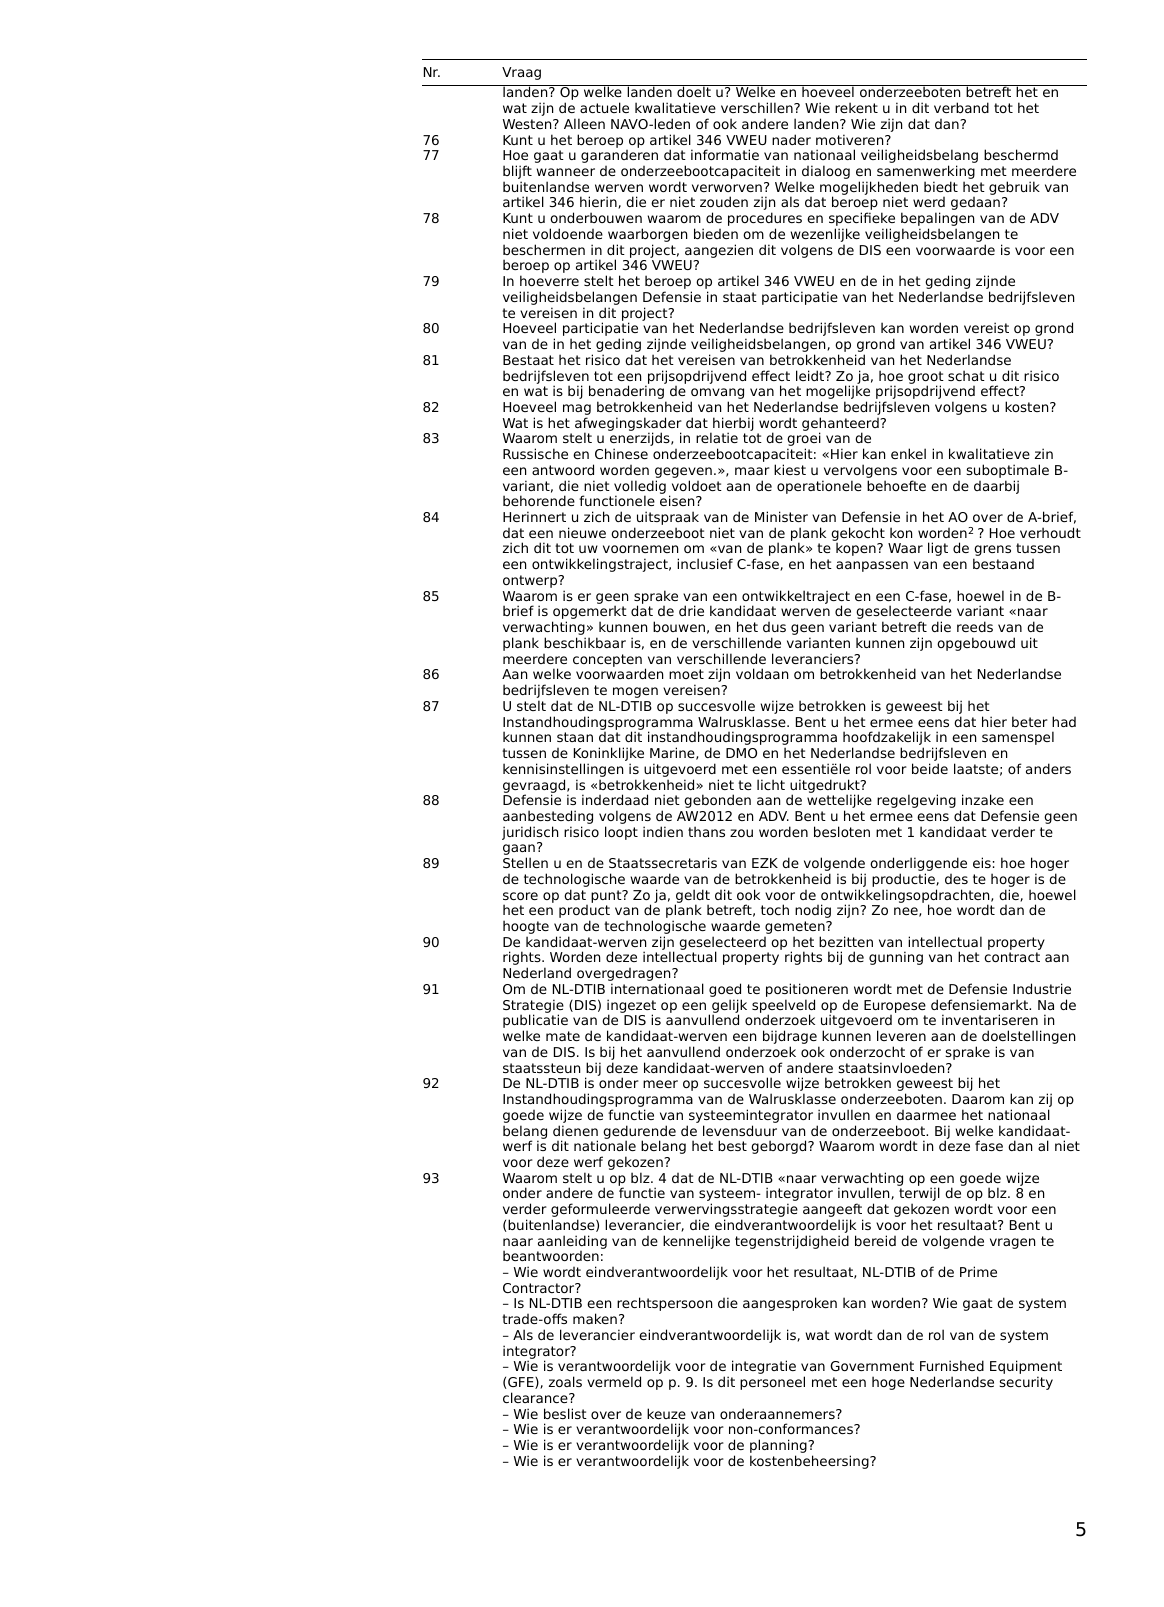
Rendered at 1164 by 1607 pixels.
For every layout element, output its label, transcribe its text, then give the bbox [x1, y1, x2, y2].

table_header Vraag [496, 60, 1087, 85]
table_cell Hoeveel participatie van het Nederlandse bedrijfsleven kan worden vereist op grond van de in het geding zijnde veiligheidsbelangen, op grond van artikel 346 VWEU? [496, 321, 1087, 353]
table_cell Aan welke voorwaarden moet zijn voldaan om betrokkenheid van het Nederlandse bedrijfsleven te mogen vereisen? [496, 667, 1087, 699]
table_cell landen? Op welke landen doelt u? Welke en hoeveel onderzeeboten betreft het en wat zijn de actuele kwalitatieve verschillen? Wie rekent u in dit verband tot het Westen? Alleen NAVO-leden of ook andere landen? Wie zijn dat dan? [496, 86, 1087, 132]
table_cell 84 [422, 510, 496, 588]
table_cell 90 [422, 935, 496, 982]
table_cell 83 [422, 431, 496, 510]
table_cell Kunt u het beroep op artikel 346 VWEU nader motiveren? [496, 133, 1087, 148]
table_cell Hoeveel mag betrokkenheid van het Nederlandse bedrijfsleven volgens u kosten? Wat is het afwegingskader dat hierbij wordt gehanteerd? [496, 400, 1087, 431]
table_cell Kunt u onderbouwen waarom de procedures en specifieke bepalingen van de ADV niet voldoende waarborgen bieden om de wezenlijke veiligheidsbelangen te beschermen in dit project, aangezien dit volgens de DIS een voorwaarde is voor een beroep op artikel 346 VWEU? [496, 211, 1087, 274]
table_cell 87 [422, 699, 496, 793]
table_cell Om de NL-DTIB internationaal goed te positioneren wordt met de Defensie Industrie Strategie (DIS) ingezet op een gelijk speelveld op de Europese defensiemarkt. Na de publicatie van de DIS is aanvullend onderzoek uitgevoerd om te inventariseren in welke mate de kandidaat-werven een bijdrage kunnen leveren aan de doelstellingen van de DIS. Is bij het aanvullend onderzoek ook onderzocht of er sprake is van staatssteun bij deze kandidaat-werven of andere staatsinvloeden? [496, 982, 1087, 1076]
table_cell De kandidaat-werven zijn geselecteerd op het bezitten van intellectual property rights. Worden deze intellectual property rights bij de gunning van het contract aan Nederland overgedragen? [496, 935, 1087, 982]
table_cell In hoeverre stelt het beroep op artikel 346 VWEU en de in het geding zijnde veiligheidsbelangen Defensie in staat participatie van het Nederlandse bedrijfsleven te vereisen in dit project? [496, 274, 1087, 321]
table_cell 82 [422, 400, 496, 431]
table_cell Waarom stelt u enerzijds, in relatie tot de groei van de Russische en Chinese onderzeebootcapaciteit: «Hier kan enkel in kwalitatieve zin een antwoord worden gegeven.», maar kiest u vervolgens voor een suboptimale B-variant, die niet volledig voldoet aan de operationele behoefte en de daarbij behorende functionele eisen? [496, 431, 1087, 510]
table_cell Defensie is inderdaad niet gebonden aan de wettelijke regelgeving inzake een aanbesteding volgens de AW2012 en ADV. Bent u het ermee eens dat Defensie geen juridisch risico loopt indien thans zou worden besloten met 1 kandidaat verder te gaan? [496, 793, 1087, 856]
table_cell 89 [422, 856, 496, 934]
table_cell 78 [422, 211, 496, 274]
table_cell Waarom is er geen sprake van een ontwikkeltraject en een C-fase, hoewel in de B-brief is opgemerkt dat de drie kandidaat werven de geselecteerde variant «naar verwachting» kunnen bouwen, en het dus geen variant betreft die reeds van de plank beschikbaar is, en de verschillende varianten kunnen zijn opgebouwd uit meerdere concepten van verschillende leveranciers? [496, 589, 1087, 667]
table_cell 76 [422, 133, 496, 148]
table_cell Bestaat het risico dat het vereisen van betrokkenheid van het Nederlandse bedrijfsleven tot een prijsopdrijvend effect leidt? Zo ja, hoe groot schat u dit risico en wat is bij benadering de omvang van het mogelijke prijsopdrijvend effect? [496, 353, 1087, 400]
table_cell 85 [422, 589, 496, 667]
table_cell Stellen u en de Staatssecretaris van EZK de volgende onderliggende eis: hoe hoger de technologische waarde van de betrokkenheid is bij productie, des te hoger is de score op dat punt? Zo ja, geldt dit ook voor de ontwikkelingsopdrachten, die, hoewel het een product van de plank betreft, toch nodig zijn? Zo nee, hoe wordt dan de hoogte van de technologische waarde gemeten? [496, 856, 1087, 934]
table_cell 77 [422, 148, 496, 211]
table_cell 93 [422, 1171, 496, 1469]
table_cell 80 [422, 321, 496, 353]
table_cell Waarom stelt u op blz. 4 dat de NL-DTIB «naar verwachting op een goede wijze onder andere de functie van systeem- integrator invullen, terwijl de op blz. 8 en verder geformuleerde verwervingsstrategie aangeeft dat gekozen wordt voor een (buitenlandse) leverancier, die eindverantwoordelijk is voor het resultaat? Bent u naar aanleiding van de kennelijke tegenstrijdigheid bereid de volgende vragen te beantwoorden: – Wie wordt eindverantwoordelijk voor het resultaat, NL-DTIB of de Prime Contractor? – Is NL-DTIB een rechtspersoon die aangesproken kan worden? Wie gaat de system trade-offs maken? – Als de leverancier eindverantwoordelijk is, wat wordt dan de rol van de system integrator? – Wie is verantwoordelijk voor de integratie van Government Furnished Equipment (GFE), zoals vermeld op p. 9. Is dit personeel met een hoge Nederlandse security clearance? – Wie beslist over de keuze van onderaannemers? – Wie is er verantwoordelijk voor non-conformances? – Wie is er verantwoordelijk voor de planning? – Wie is er verantwoordelijk voor de kostenbeheersing? [496, 1171, 1087, 1469]
table_cell De NL-DTIB is onder meer op succesvolle wijze betrokken geweest bij het Instandhoudingsprogramma van de Walrusklasse onderzeeboten. Daarom kan zij op goede wijze de functie van systeemintegrator invullen en daarmee het nationaal belang dienen gedurende de levensduur van de onderzeeboot. Bij welke kandidaat-werf is dit nationale belang het best geborgd? Waarom wordt in deze fase dan al niet voor deze werf gekozen? [496, 1076, 1087, 1171]
table_cell Herinnert u zich de uitspraak van de Minister van Defensie in het AO over de A-brief, dat een nieuwe onderzeeboot niet van de plank gekocht kon worden2? Hoe verhoudt zich dit tot uw voornemen om «van de plank» te kopen? Waar ligt de grens tussen een ontwikkelingstraject, inclusief C-fase, en het aanpassen van een bestaand ontwerp? [496, 510, 1087, 588]
table_cell 81 [422, 353, 496, 400]
table_cell U stelt dat de NL-DTIB op succesvolle wijze betrokken is geweest bij het Instandhoudingsprogramma Walrusklasse. Bent u het ermee eens dat hier beter had kunnen staan dat dit instandhoudingsprogramma hoofdzakelijk in een samenspel tussen de Koninklijke Marine, de DMO en het Nederlandse bedrijfsleven en kennisinstellingen is uitgevoerd met een essentiële rol voor beide laatste; of anders gevraagd, is «betrokkenheid» niet te licht uitgedrukt? [496, 699, 1087, 793]
table_cell Hoe gaat u garanderen dat informatie van nationaal veiligheidsbelang beschermd blijft wanneer de onderzeebootcapaciteit in dialoog en samenwerking met meerdere buitenlandse werven wordt verworven? Welke mogelijkheden biedt het gebruik van artikel 346 hierin, die er niet zouden zijn als dat beroep niet werd gedaan? [496, 148, 1087, 211]
table_cell 88 [422, 793, 496, 856]
table_cell [422, 86, 496, 132]
table_cell 92 [422, 1076, 496, 1171]
table_header Nr. [422, 60, 496, 85]
table_cell 86 [422, 667, 496, 699]
table_cell 91 [422, 982, 496, 1076]
table_cell 79 [422, 274, 496, 321]
